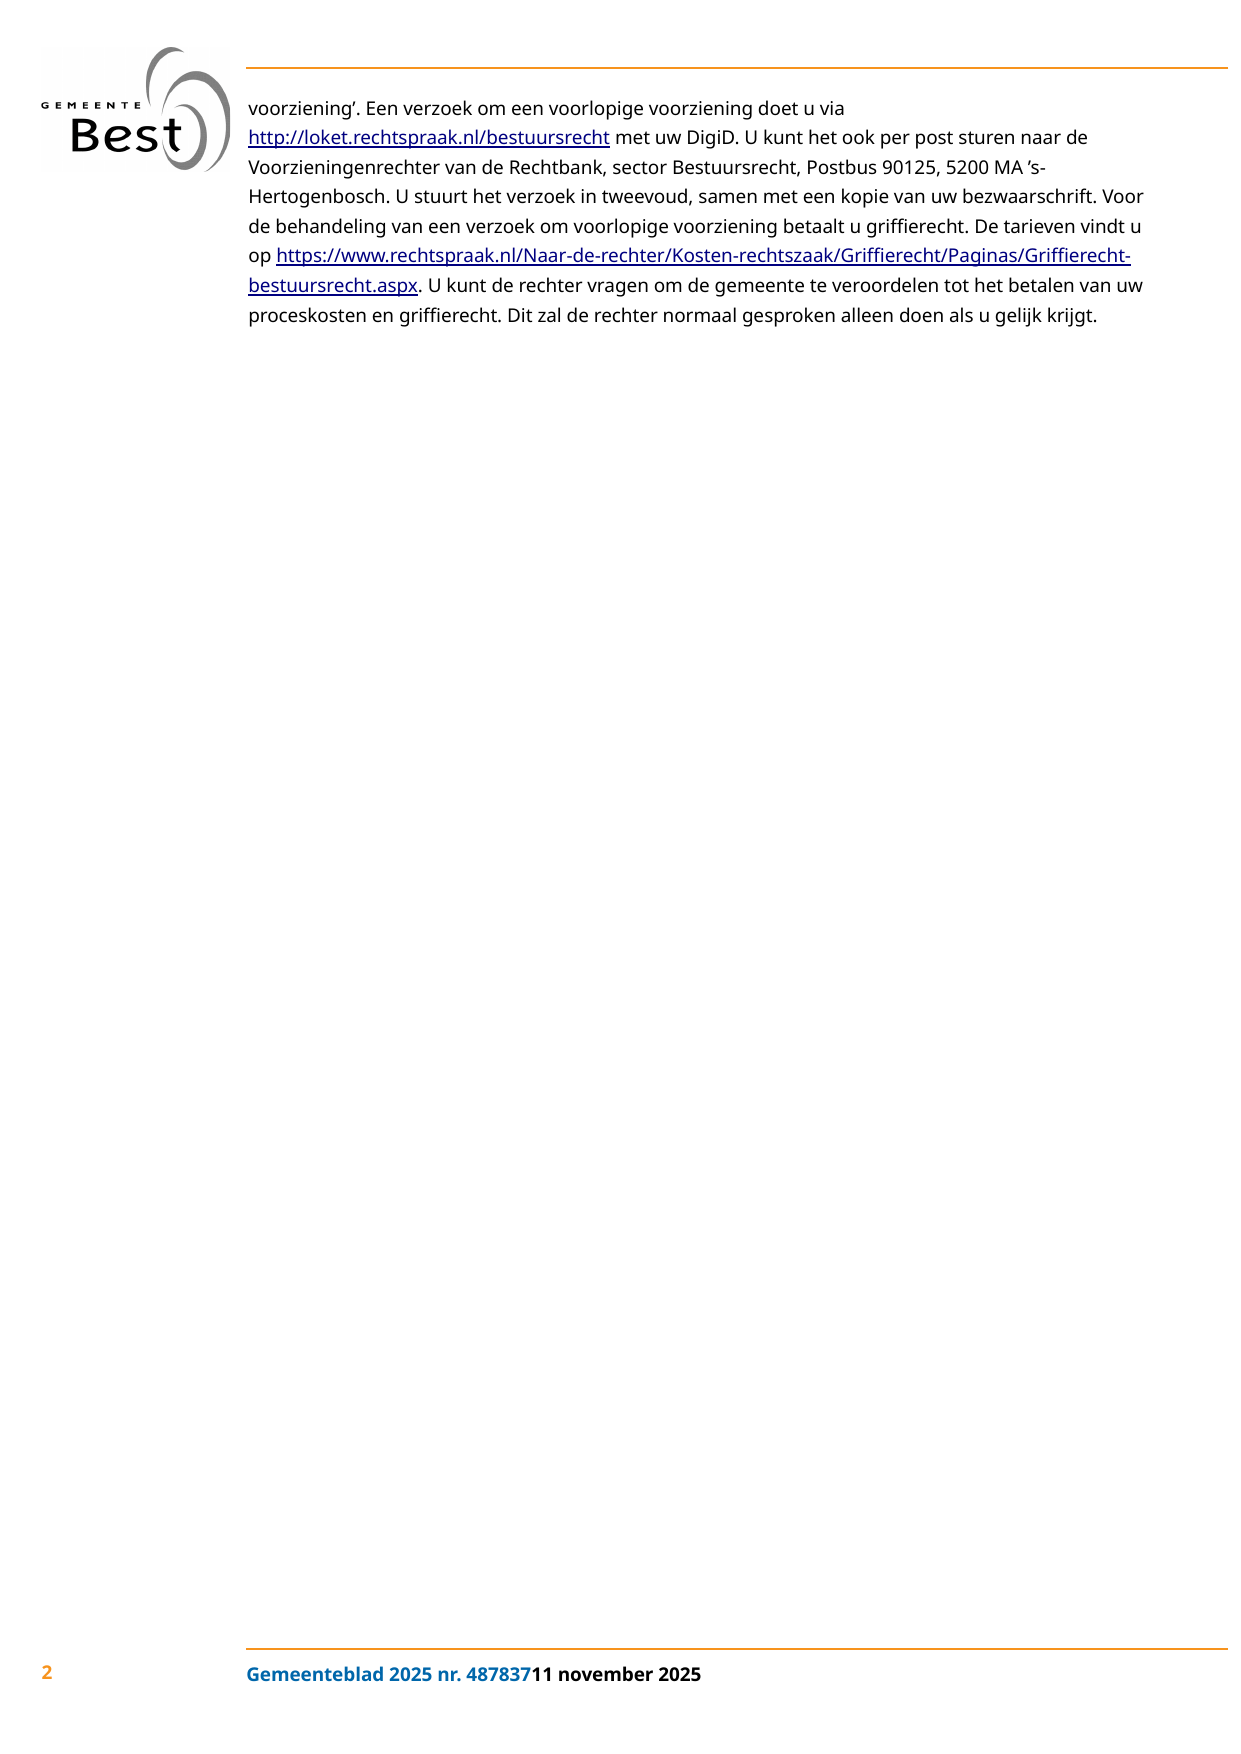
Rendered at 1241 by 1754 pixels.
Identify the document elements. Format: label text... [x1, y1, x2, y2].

text voorziening’. Een verzoek om een voorlopige voorziening doet u via http://loket.rechtspraak.nl/bestuursrecht met uw DigiD. U kunt het ook per post sturen naar de Voorzieningenrechter van de Rechtbank, sector Bestuursrecht, Postbus 90125, 5200 MA ’s-Hertogenbosch. U stuurt het verzoek in tweevoud, samen met een kopie van uw bezwaarschrift. Voor de behandeling van een verzoek om voorlopige voorziening betaalt u griffierecht. De tarieven vindt u op https://www.rechtspraak.nl/Naar-de-rechter/Kosten-rechtszaak/Griffierecht/Paginas/Griffierecht-bestuursrecht.aspx. U kunt de rechter vragen om de gemeente te veroordelen tot het betalen van uw proceskosten en griffierecht. Dit zal de rechter normaal gesproken alleen doen als u gelijk krijgt. [248, 95, 1152, 328]
picture [41, 47, 231, 172]
